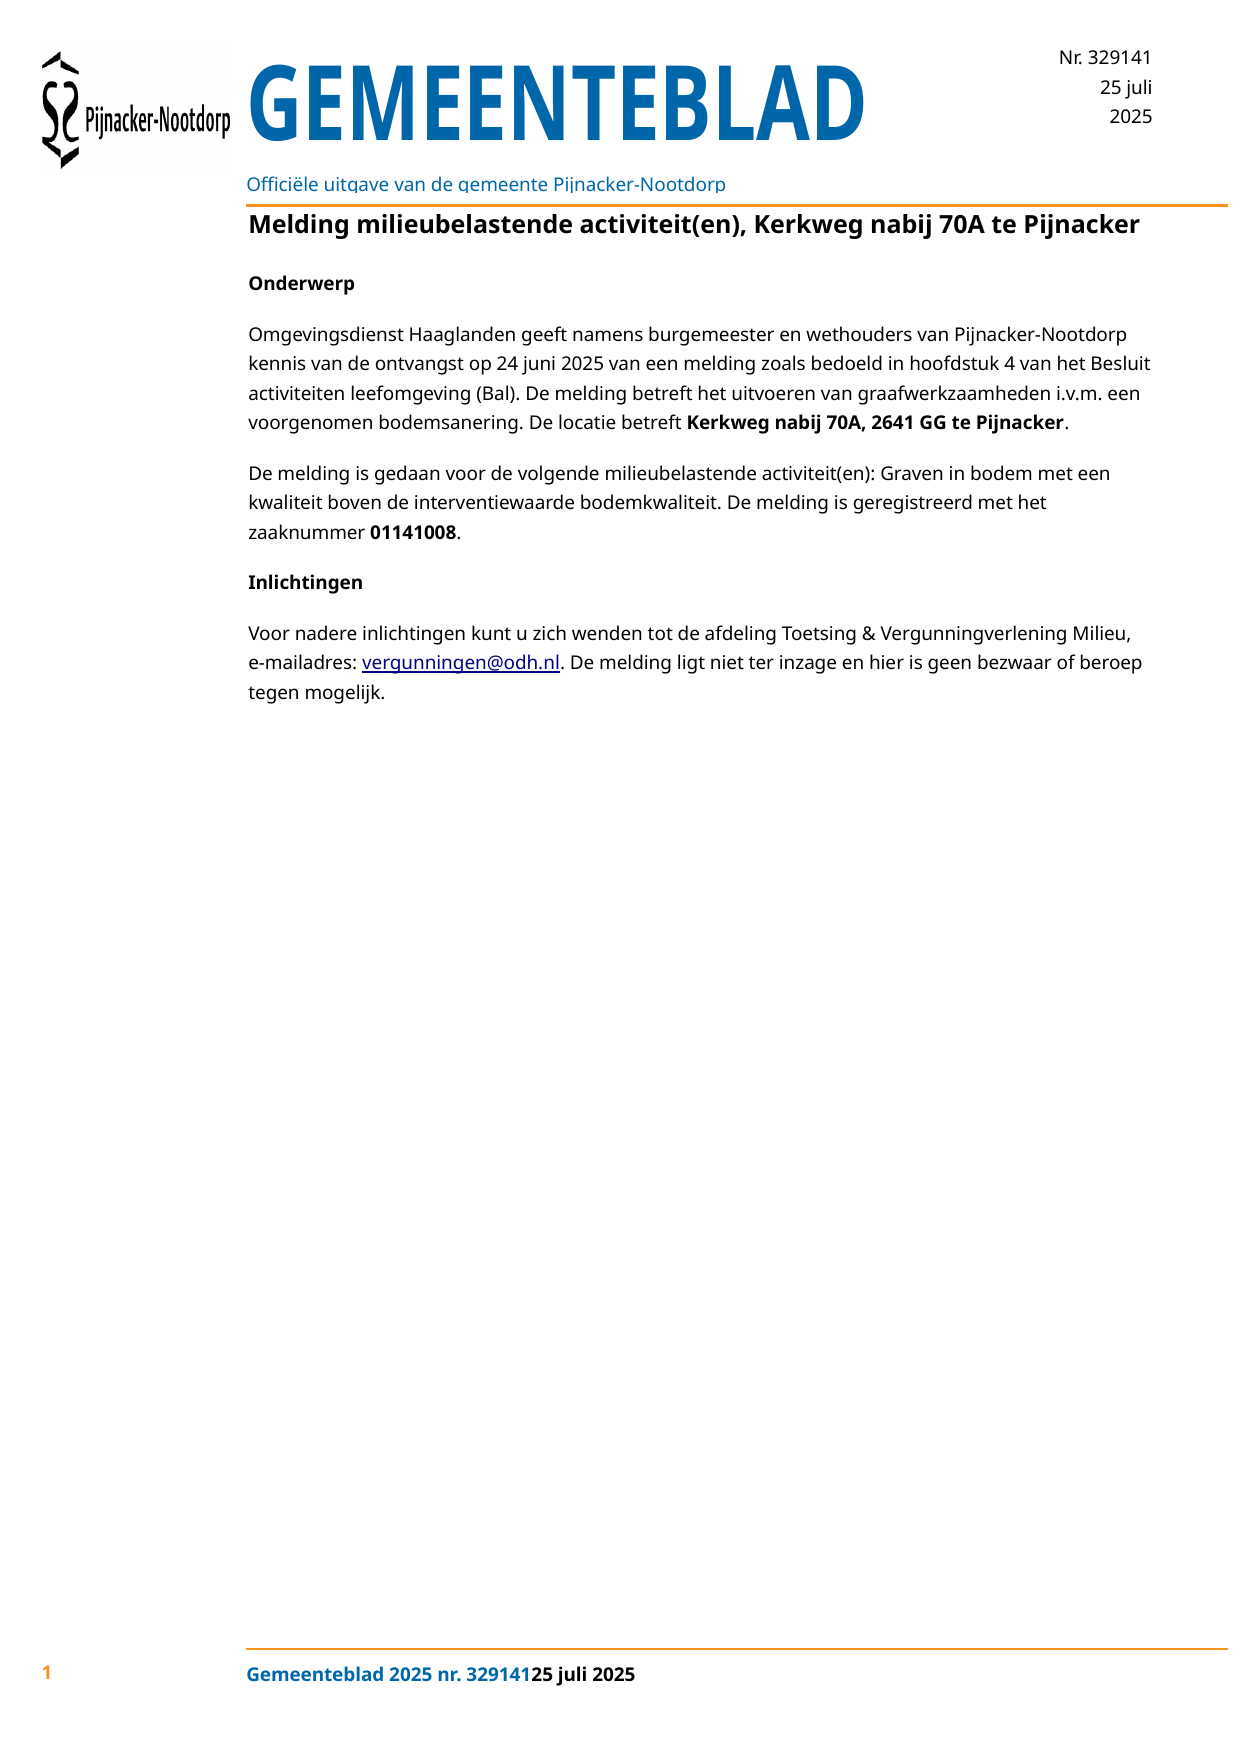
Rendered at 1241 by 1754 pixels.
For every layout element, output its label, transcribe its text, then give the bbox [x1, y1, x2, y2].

text Melding milieubelastende activiteit(en), Kerkweg nabij 70A te Pijnacker [248, 207, 1152, 241]
picture [41, 47, 231, 172]
text Omgevingsdienst Haaglanden geeft namens burgemeester en wethouders van Pijnacker-Nootdorp kennis van de ontvangst op 24 juni 2025 van een melding zoals bedoeld in hoofdstuk 4 van het Besluit activiteiten leefomgeving (Bal). De melding betreft het uitvoeren van graafwerkzaamheden i.v.m. een voorgenomen bodemsanering. De locatie betreft Kerkweg nabij 70A, 2641 GG te Pijnacker. [248, 321, 1152, 435]
text De melding is gedaan voor de volgende milieubelastende activiteit(en): Graven in bodem met een kwaliteit boven de interventiewaarde bodemkwaliteit. De melding is geregistreerd met het zaaknummer 01141008. [248, 460, 1152, 545]
text Voor nadere inlichtingen kunt u zich wenden tot de afdeling Toetsing & Vergunningverlening Milieu, e-mailadres: vergunningen@odh.nl. De melding ligt niet ter inzage en hier is geen bezwaar of beroep tegen mogelijk. [248, 620, 1152, 705]
text Onderwerp [248, 270, 1152, 296]
text Inlichtingen [248, 569, 1152, 595]
